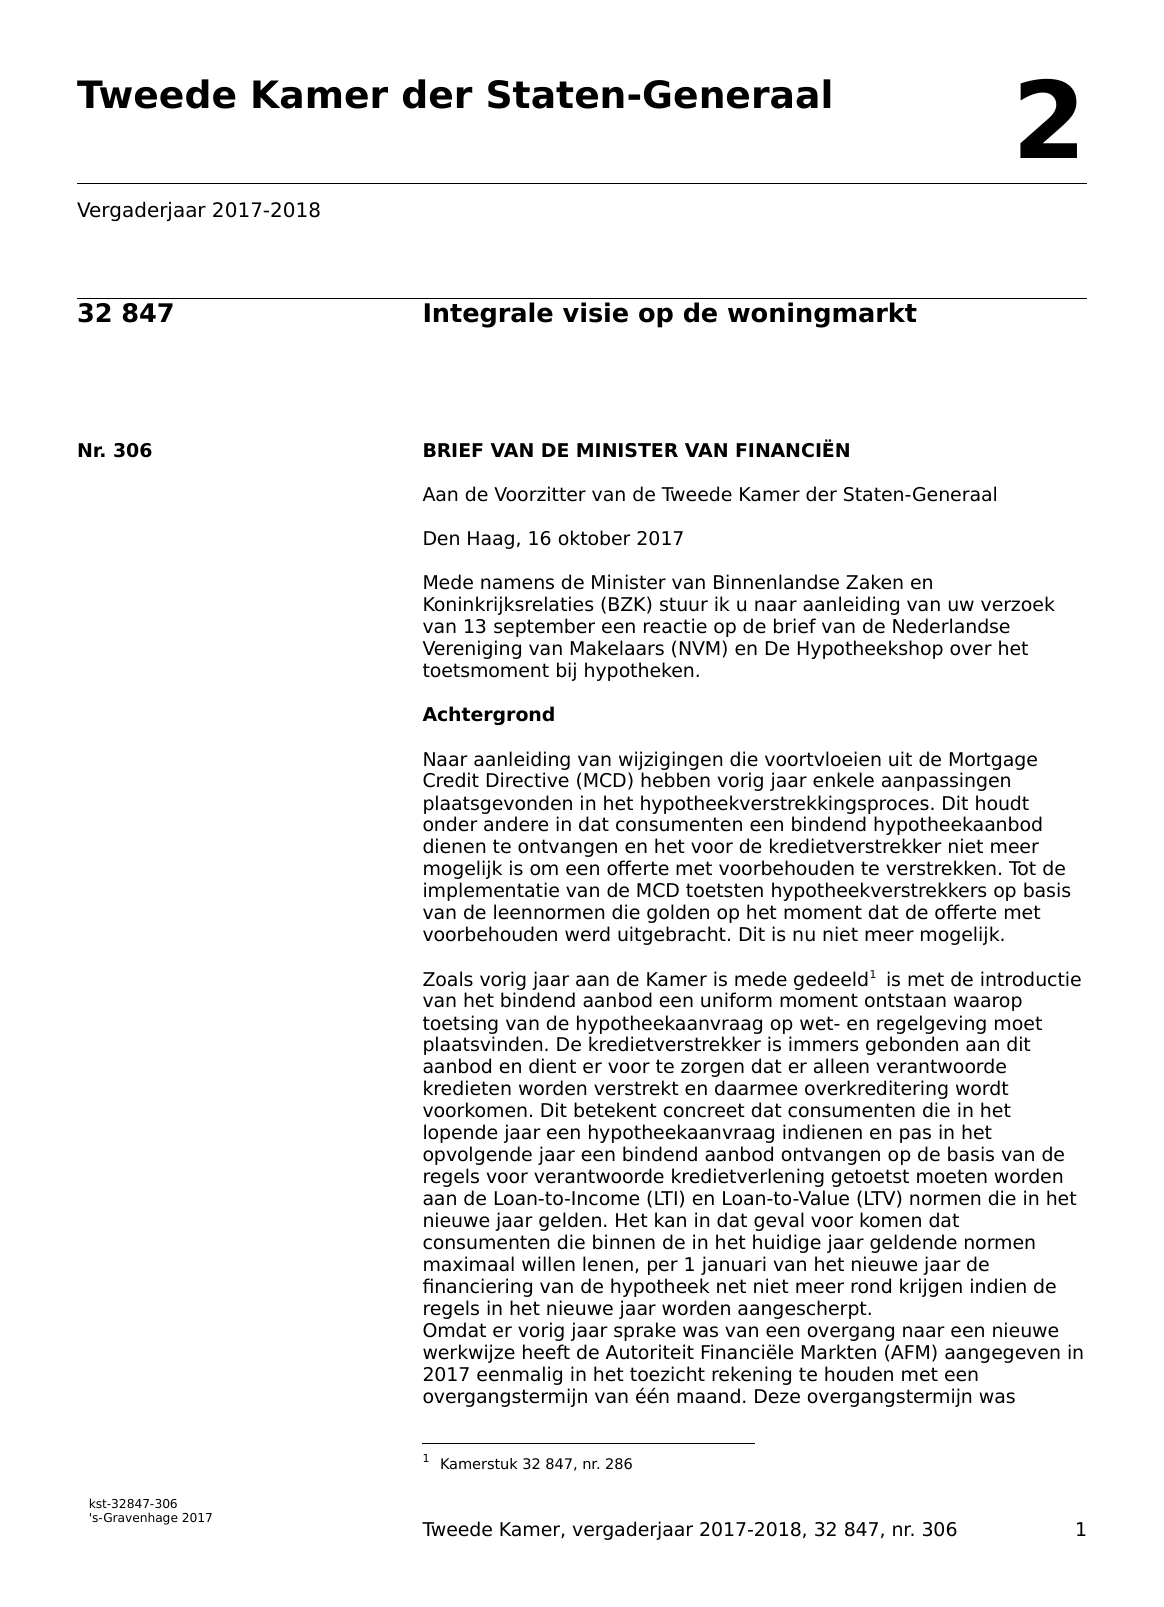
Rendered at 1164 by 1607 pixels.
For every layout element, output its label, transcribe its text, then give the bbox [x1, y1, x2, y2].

table_header 2 [886, 59, 1087, 183]
text Naar aanleiding van wijzigingen die voortvloeien uit de Mortgage Credit Directive (MCD) hebben vorig jaar enkele aanpassingen plaatsgevonden in het hypotheekverstrekkingsproces. Dit houdt onder andere in dat consumenten een bindend hypotheekaanbod dienen te ontvangen en het voor de kredietverstrekker niet meer mogelijk is om een offerte met voorbehouden te verstrekken. Tot de implementatie van de MCD toetsten hypotheekverstrekkers op basis van de leennormen die golden op het moment dat de offerte met voorbehouden werd uitgebracht. Dit is nu niet meer mogelijk. [422, 748, 1087, 946]
text Omdat er vorig jaar sprake was van een overgang naar een nieuwe werkwijze heeft de Autoriteit Financiële Markten (AFM) aangegeven in 2017 eenmalig in het toezicht rekening te houden met een overgangstermijn van één maand. Deze overgangstermijn was [422, 1320, 1087, 1408]
text 's-Gravenhage 2017 [88, 1511, 323, 1525]
subtitle 32 847 Integrale visie op de woningmarkt [77, 299, 1087, 329]
text Zoals vorig jaar aan de Kamer is mede gedeeld is met de introductie van het bindend aanbod een uniform moment ontstaan waarop toetsing van de hypotheekaanvraag op wet- en regelgeving moet plaatsvinden. De kredietverstrekker is immers gebonden aan dit aanbod en dient er voor te zorgen dat er alleen verantwoorde kredieten worden verstrekt en daarmee overkreditering wordt voorkomen. Dit betekent concreet dat consumenten die in het lopende jaar een hypotheekaanvraag indienen en pas in het opvolgende jaar een bindend aanbod ontvangen op de basis van de regels voor verantwoorde kredietverlening getoetst moeten worden aan de Loan-to-Income (LTI) en Loan-to-Value (LTV) normen die in het nieuwe jaar gelden. Het kan in dat geval voor komen dat consumenten die binnen de in het huidige jaar geldende normen maximaal willen lenen, per 1 januari van het nieuwe jaar de financiering van de hypotheek net niet meer rond krijgen indien de regels in het nieuwe jaar worden aangescherpt. [422, 968, 1087, 1320]
table_header Tweede Kamer der Staten-Generaal [77, 59, 886, 183]
text kst-32847-306 [88, 1497, 323, 1511]
text Kamerstuk 32 847, nr. 286 [422, 1452, 1087, 1474]
text Aan de Voorzitter van de Tweede Kamer der Staten-Generaal [422, 484, 1087, 506]
table_cell Vergaderjaar 2017-2018 [77, 184, 1087, 298]
text Mede namens de Minister van Binnenlandse Zaken en Koninkrijksrelaties (BZK) stuur ik u naar aanleiding van uw verzoek van 13 september een reactie op de brief van de Nederlandse Vereniging van Makelaars (NVM) en De Hypotheekshop over het toetsmoment bij hypotheken. [422, 572, 1087, 682]
text Den Haag, 16 oktober 2017 [422, 528, 1087, 550]
subtitle Nr. 306 BRIEF VAN DE MINISTER VAN FINANCIËN [77, 440, 1087, 462]
subtitle Achtergrond [422, 704, 1087, 726]
